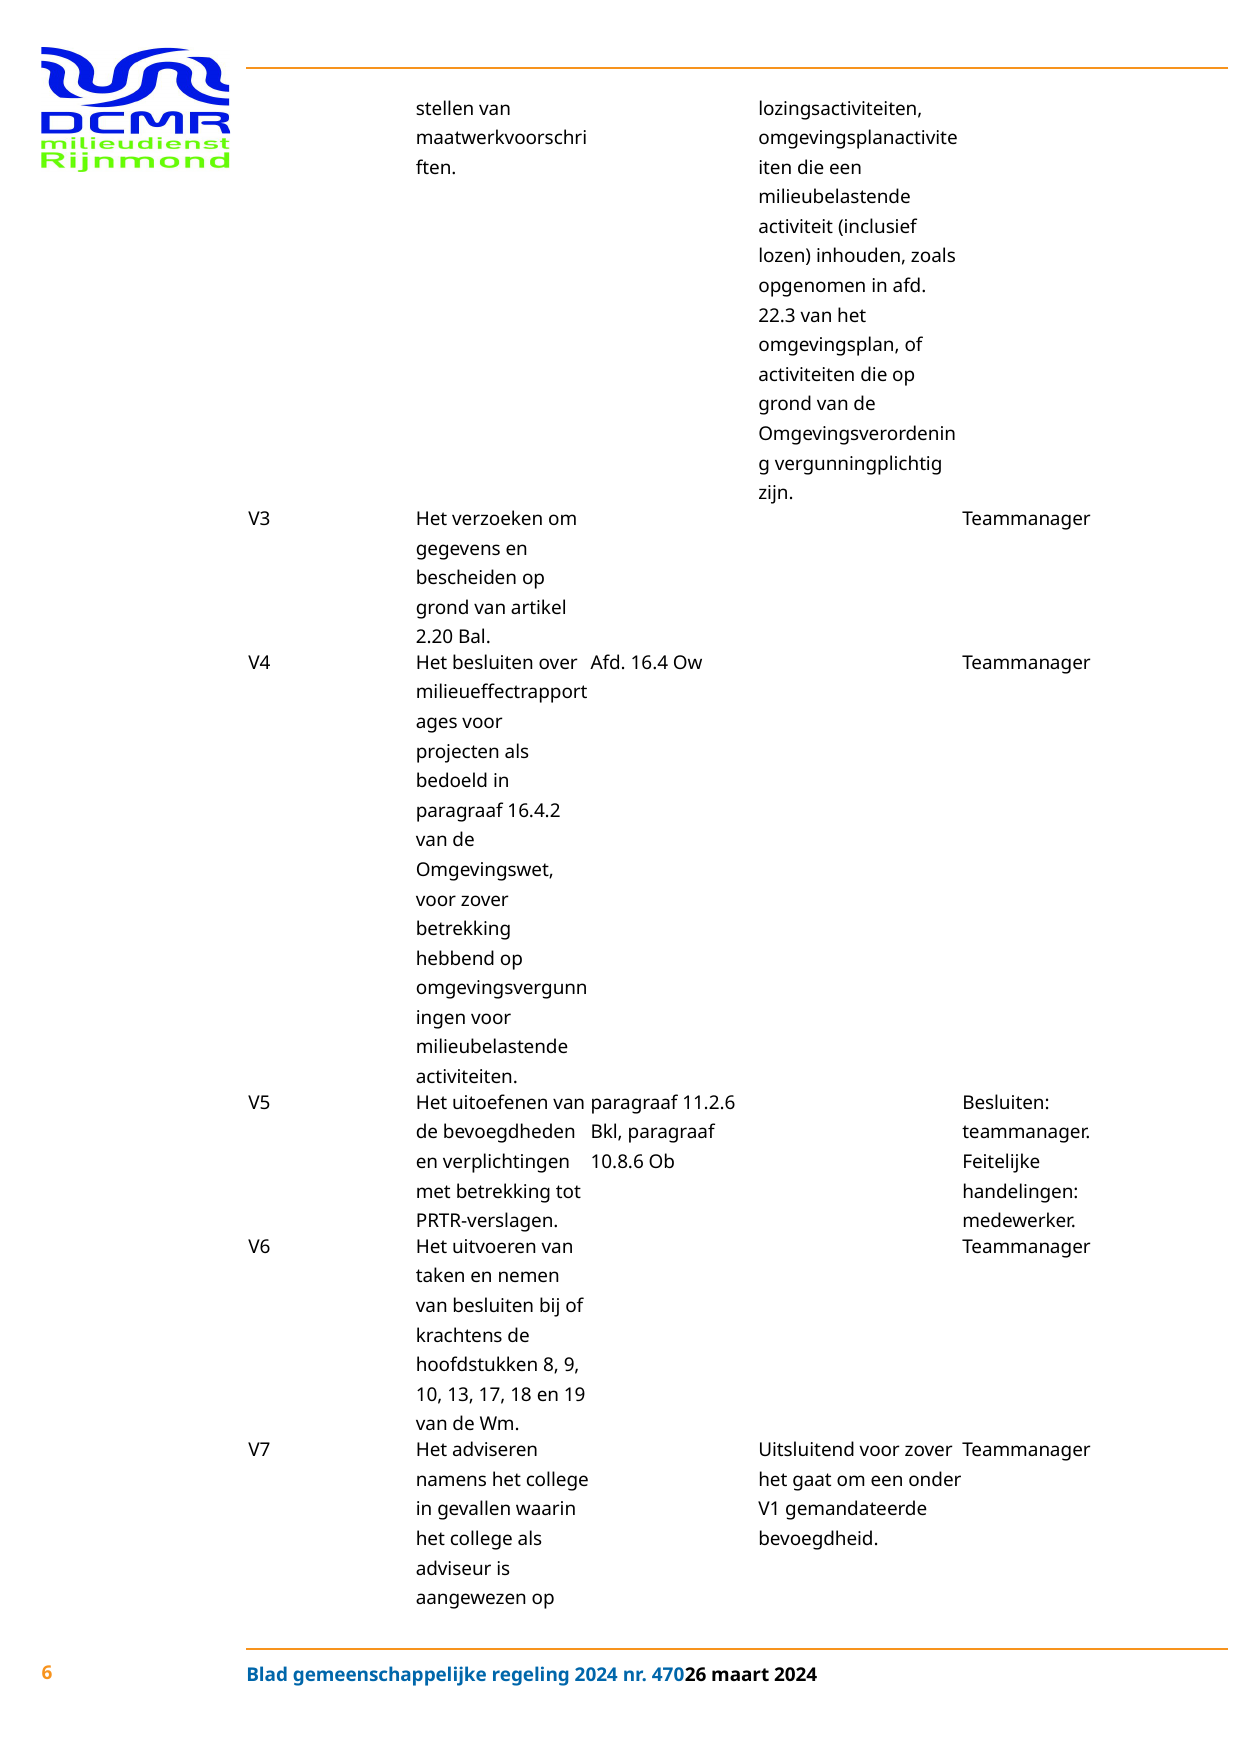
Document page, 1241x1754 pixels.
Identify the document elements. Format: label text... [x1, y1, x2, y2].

table_cell Teammanager [962, 1436, 1152, 1610]
table_cell V6 [248, 1233, 416, 1436]
table_cell Teammanager [962, 649, 1152, 1089]
table_cell Teammanager [962, 1233, 1152, 1436]
table_cell Teammanager [962, 505, 1152, 649]
table_cell Afd. 16.4 Ow [590, 649, 758, 1089]
table_cell V4 [248, 649, 416, 1089]
picture [41, 47, 231, 172]
table_cell V3 [248, 505, 416, 649]
table_cell Het verzoeken om gegevens en bescheiden op grond van artikel 2.20 Bal. [416, 505, 590, 649]
table_cell [590, 1233, 758, 1436]
table_cell [248, 95, 416, 505]
table_cell Besluiten: teammanager. Feitelijke handelingen: medewerker. [962, 1089, 1152, 1233]
table_cell [758, 1089, 962, 1233]
table_cell lozingsactiviteiten, omgevingsplanactiviteiten die een milieubelastende activiteit (inclusief lozen) inhouden, zoals opgenomen in afd. 22.3 van het omgevingsplan, of activiteiten die op grond van de Omgevingsverordening vergunningplichtig zijn. [758, 95, 962, 505]
table_cell [962, 95, 1152, 505]
table_cell V5 [248, 1089, 416, 1233]
table_cell Het uitoefenen van de bevoegdheden en verplichtingen met betrekking tot PRTR-verslagen. [416, 1089, 590, 1233]
table_cell V7 [248, 1436, 416, 1610]
table_cell stellen van maatwerkvoorschriften. [416, 95, 590, 505]
table_cell Het adviseren namens het college in gevallen waarin het college als adviseur is aangewezen op [416, 1436, 590, 1610]
table_cell [758, 1233, 962, 1436]
table_cell [590, 1436, 758, 1610]
table_cell [758, 649, 962, 1089]
table_cell [758, 505, 962, 649]
table_cell Uitsluitend voor zover het gaat om een onder V1 gemandateerde bevoegdheid. [758, 1436, 962, 1610]
table_cell Het besluiten over milieueffectrapportages voor projecten als bedoeld in paragraaf 16.4.2 van de Omgevingswet, voor zover betrekking hebbend op omgevingsvergunningen voor milieubelastende activiteiten. [416, 649, 590, 1089]
table_cell Het uitvoeren van taken en nemen van besluiten bij of krachtens de hoofdstukken 8, 9, 10, 13, 17, 18 en 19 van de Wm. [416, 1233, 590, 1436]
table_cell [590, 505, 758, 649]
table_cell paragraaf 11.2.6 Bkl, paragraaf 10.8.6 Ob [590, 1089, 758, 1233]
table_cell [590, 95, 758, 505]
